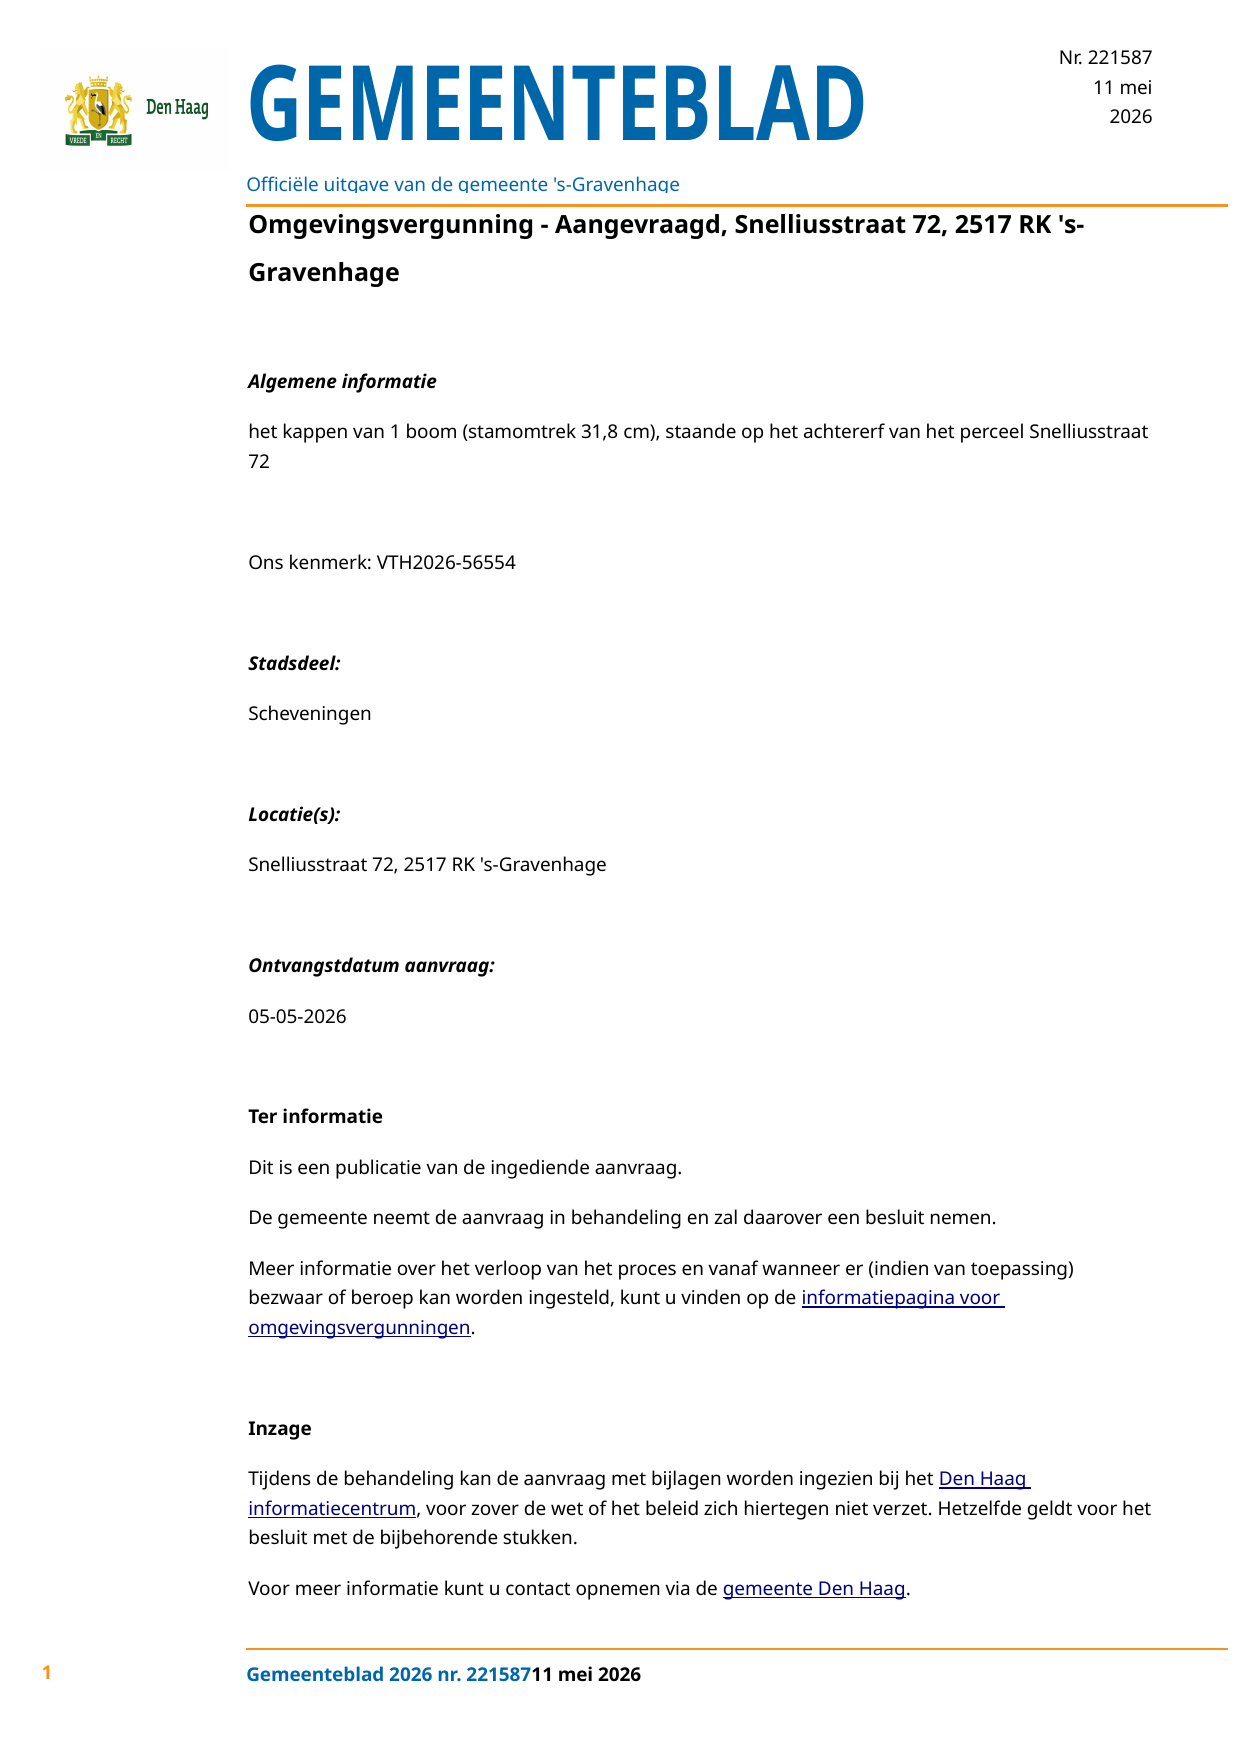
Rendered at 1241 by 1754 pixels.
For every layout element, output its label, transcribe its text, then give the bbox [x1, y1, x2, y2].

text Stadsdeel: [248, 650, 1152, 676]
text Omgevingsvergunning - Aangevraagd, Snelliusstraat 72, 2517 RK 's-Gravenhage [248, 207, 1152, 288]
text Ontvangstdatum aanvraag: [248, 952, 1152, 978]
text Voor meer informatie kunt u contact opnemen via de gemeente Den Haag. [248, 1575, 1152, 1601]
text Dit is een publicatie van de ingediende aanvraag. [248, 1154, 1152, 1180]
text 05-05-2026 [248, 1003, 1152, 1029]
text Meer informatie over het verloop van het proces en vanaf wanneer er (indien van toepassing) bezwaar of beroep kan worden ingesteld, kunt u vinden op de informatiepagina voor omgevingsvergunningen. [248, 1255, 1152, 1340]
text Inzage [248, 1415, 1152, 1441]
text het kappen van 1 boom (stamomtrek 31,8 cm), staande op het achtererf van het perceel Snelliusstraat 72 [248, 419, 1152, 474]
text Snelliusstraat 72, 2517 RK 's-Gravenhage [248, 852, 1152, 877]
text Locatie(s): [248, 801, 1152, 827]
text De gemeente neemt de aanvraag in behandeling en zal daarover een besluit nemen. [248, 1204, 1152, 1230]
text Ons kenmerk: VTH2026-56554 [248, 549, 1152, 575]
text Ter informatie [248, 1104, 1152, 1129]
text Tijdens de behandeling kan de aanvraag met bijlagen worden ingezien bij het Den Haag informatiecentrum, voor zover de wet of het beleid zich hiertegen niet verzet. Hetzelfde geldt voor het besluit met de bijbehorende stukken. [248, 1465, 1152, 1550]
picture [41, 47, 231, 172]
text Scheveningen [248, 700, 1152, 726]
text Algemene informatie [248, 368, 1152, 394]
